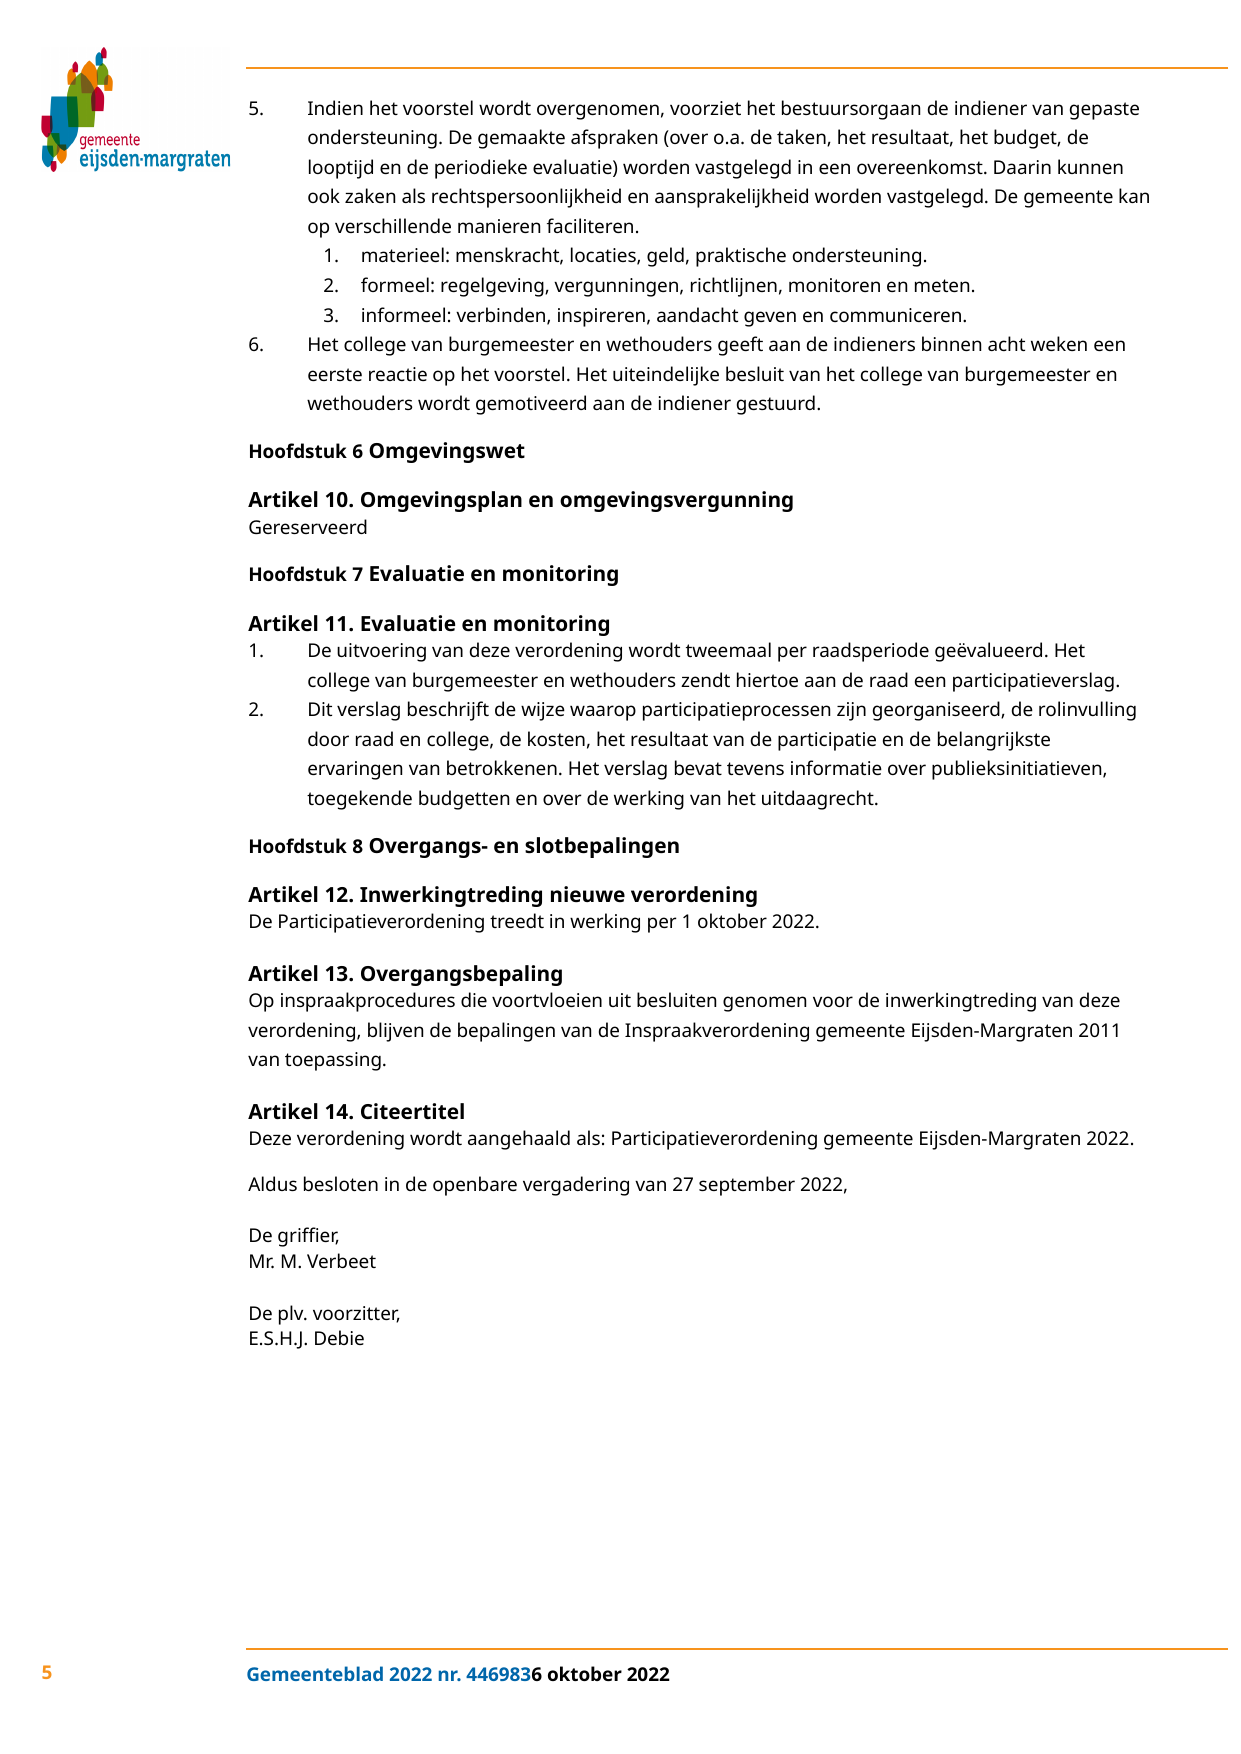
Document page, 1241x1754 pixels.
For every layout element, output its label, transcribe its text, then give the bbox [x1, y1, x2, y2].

text Hoofdstuk 7 Evaluatie en monitoring [248, 559, 1152, 588]
text Artikel 11. Evaluatie en monitoring [248, 609, 1152, 637]
text Op inspraakprocedures die voortvloeien uit besluiten genomen voor de inwerkingtreding van deze verordening, blijven de bepalingen van de Inspraakverordening gemeente Eijsden-Margraten 2011 van toepassing. [248, 987, 1152, 1072]
list formeel: regelgeving, vergunningen, richtlijnen, monitoren en meten. [323, 272, 1152, 298]
text Mr. M. Verbeet [248, 1248, 1152, 1274]
text Artikel 10. Omgevingsplan en omgevingsvergunning [248, 486, 1152, 514]
text Artikel 13. Overgangsbepaling [248, 959, 1152, 987]
text E.S.H.J. Debie [248, 1325, 1152, 1351]
list Dit verslag beschrijft de wijze waarop participatieprocessen zijn georganiseerd, de rolinvulling door raad en college, de kosten, het resultaat van de participatie en de belangrijkste ervaringen van betrokkenen. Het verslag bevat tevens informatie over publieksinitiatieven, toegekende budgetten en over de werking van het uitdaagrecht. [248, 696, 1152, 811]
text Gereserveerd [248, 514, 1152, 540]
text Deze verordening wordt aangehaald als: Participatieverordening gemeente Eijsden-Margraten 2022. [248, 1125, 1152, 1151]
text Aldus besloten in de openbare vergadering van 27 september 2022, [248, 1171, 1152, 1197]
text Hoofdstuk 6 Omgevingswet [248, 436, 1152, 465]
list materieel: menskracht, locaties, geld, praktische ondersteuning. [323, 243, 1152, 268]
text De griffier, [248, 1222, 1152, 1248]
text Hoofdstuk 8 Overgangs- en slotbepalingen [248, 831, 1152, 859]
text De Participatieverordening treedt in werking per 1 oktober 2022. [248, 908, 1152, 934]
list Indien het voorstel wordt overgenomen, voorziet het bestuursorgaan de indiener van gepaste ondersteuning. De gemaakte afspraken (over o.a. de taken, het resultaat, het budget, de looptijd en de periodieke evaluatie) worden vastgelegd in een overeenkomst. Daarin kunnen ook zaken als rechtspersoonlijkheid en aansprakelijkheid worden vastgelegd. De gemeente kan op verschillende manieren faciliteren. [248, 95, 1152, 239]
list De uitvoering van deze verordening wordt tweemaal per raadsperiode geëvalueerd. Het college van burgemeester en wethouders zendt hiertoe aan de raad een participatieverslag. [248, 637, 1152, 693]
text De plv. voorzitter, [248, 1300, 1152, 1325]
list Het college van burgemeester en wethouders geeft aan de indieners binnen acht weken een eerste reactie op het voorstel. Het uiteindelijke besluit van het college van burgemeester en wethouders wordt gemotiveerd aan de indiener gestuurd. [248, 331, 1152, 416]
list informeel: verbinden, inspireren, aandacht geven en communiceren. [323, 302, 1152, 328]
text Artikel 14. Citeertitel [248, 1097, 1152, 1125]
picture [41, 47, 231, 172]
text Artikel 12. Inwerkingtreding nieuwe verordening [248, 880, 1152, 908]
